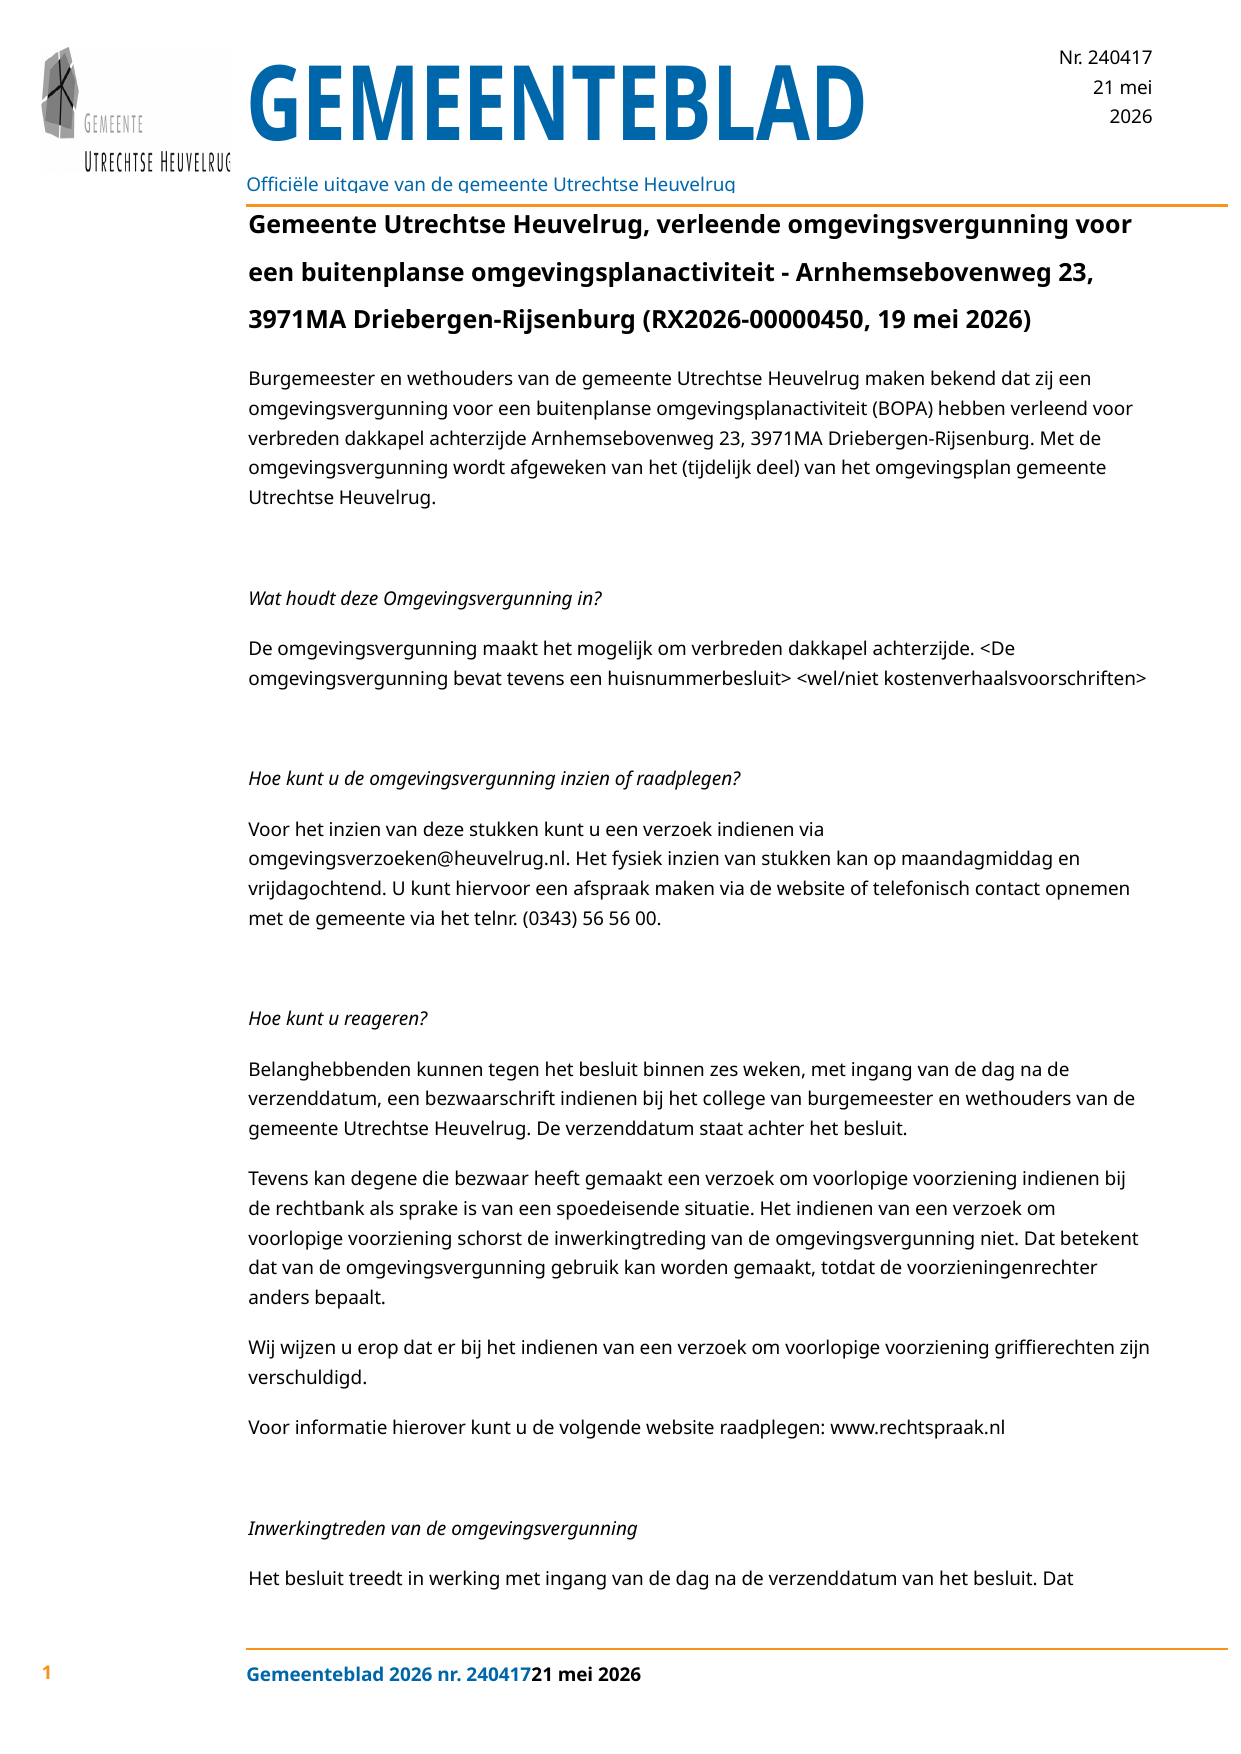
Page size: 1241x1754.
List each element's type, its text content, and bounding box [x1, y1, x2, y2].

text Belanghebbenden kunnen tegen het besluit binnen zes weken, met ingang van de dag na de verzenddatum, een bezwaarschrift indienen bij het college van burgemeester en wethouders van de gemeente Utrechtse Heuvelrug. De verzenddatum staat achter het besluit. [248, 1056, 1152, 1141]
text Wat houdt deze Omgevingsvergunning in? [248, 585, 1152, 610]
text Het besluit treedt in werking met ingang van de dag na de verzenddatum van het besluit. Dat [248, 1566, 1152, 1591]
text Tevens kan degene die bezwaar heeft gemaakt een verzoek om voorlopige voorziening indienen bij de rechtbank als sprake is van een spoedeisende situatie. Het indienen van een verzoek om voorlopige voorziening schorst de inwerkingtreding van de omgevingsvergunning niet. Dat betekent dat van de omgevingsvergunning gebruik kan worden gemaakt, totdat de voorzieningenrechter anders bepaalt. [248, 1166, 1152, 1309]
text De omgevingsvergunning maakt het mogelijk om verbreden dakkapel achterzijde. <De omgevingsvergunning bevat tevens een huisnummerbesluit> <wel/niet kostenverhaalsvoorschriften> [248, 635, 1152, 690]
text Hoe kunt u de omgevingsvergunning inzien of raadplegen? [248, 766, 1152, 791]
text Voor informatie hierover kunt u de volgende website raadplegen: www.rechtspraak.nl [248, 1414, 1152, 1440]
picture [41, 47, 231, 172]
text Wij wijzen u erop dat er bij het indienen van een verzoek om voorlopige voorziening griffierechten zijn verschuldigd. [248, 1334, 1152, 1389]
text Gemeente Utrechtse Heuvelrug, verleende omgevingsvergunning voor een buitenplanse omgevingsplanactiviteit - Arnhemsebovenweg 23, 3971MA Driebergen-Rijsenburg (RX2026-00000450, 19 mei 2026) [248, 207, 1152, 336]
text Burgemeester en wethouders van de gemeente Utrechtse Heuvelrug maken bekend dat zij een omgevingsvergunning voor een buitenplanse omgevingsplanactiviteit (BOPA) hebben verleend voor verbreden dakkapel achterzijde Arnhemsebovenweg 23, 3971MA Driebergen-Rijsenburg. Met de omgevingsvergunning wordt afgeweken van het (tijdelijk deel) van het omgevingsplan gemeente Utrechtse Heuvelrug. [248, 366, 1152, 509]
text Voor het inzien van deze stukken kunt u een verzoek indienen via omgevingsverzoeken@heuvelrug.nl. Het fysiek inzien van stukken kan op maandagmiddag en vrijdagochtend. U kunt hiervoor een afspraak maken via de website of telefonisch contact opnemen met de gemeente via het telnr. (0343) 56 56 00. [248, 816, 1152, 930]
text Hoe kunt u reageren? [248, 1006, 1152, 1031]
text Inwerkingtreden van de omgevingsvergunning [248, 1515, 1152, 1541]
